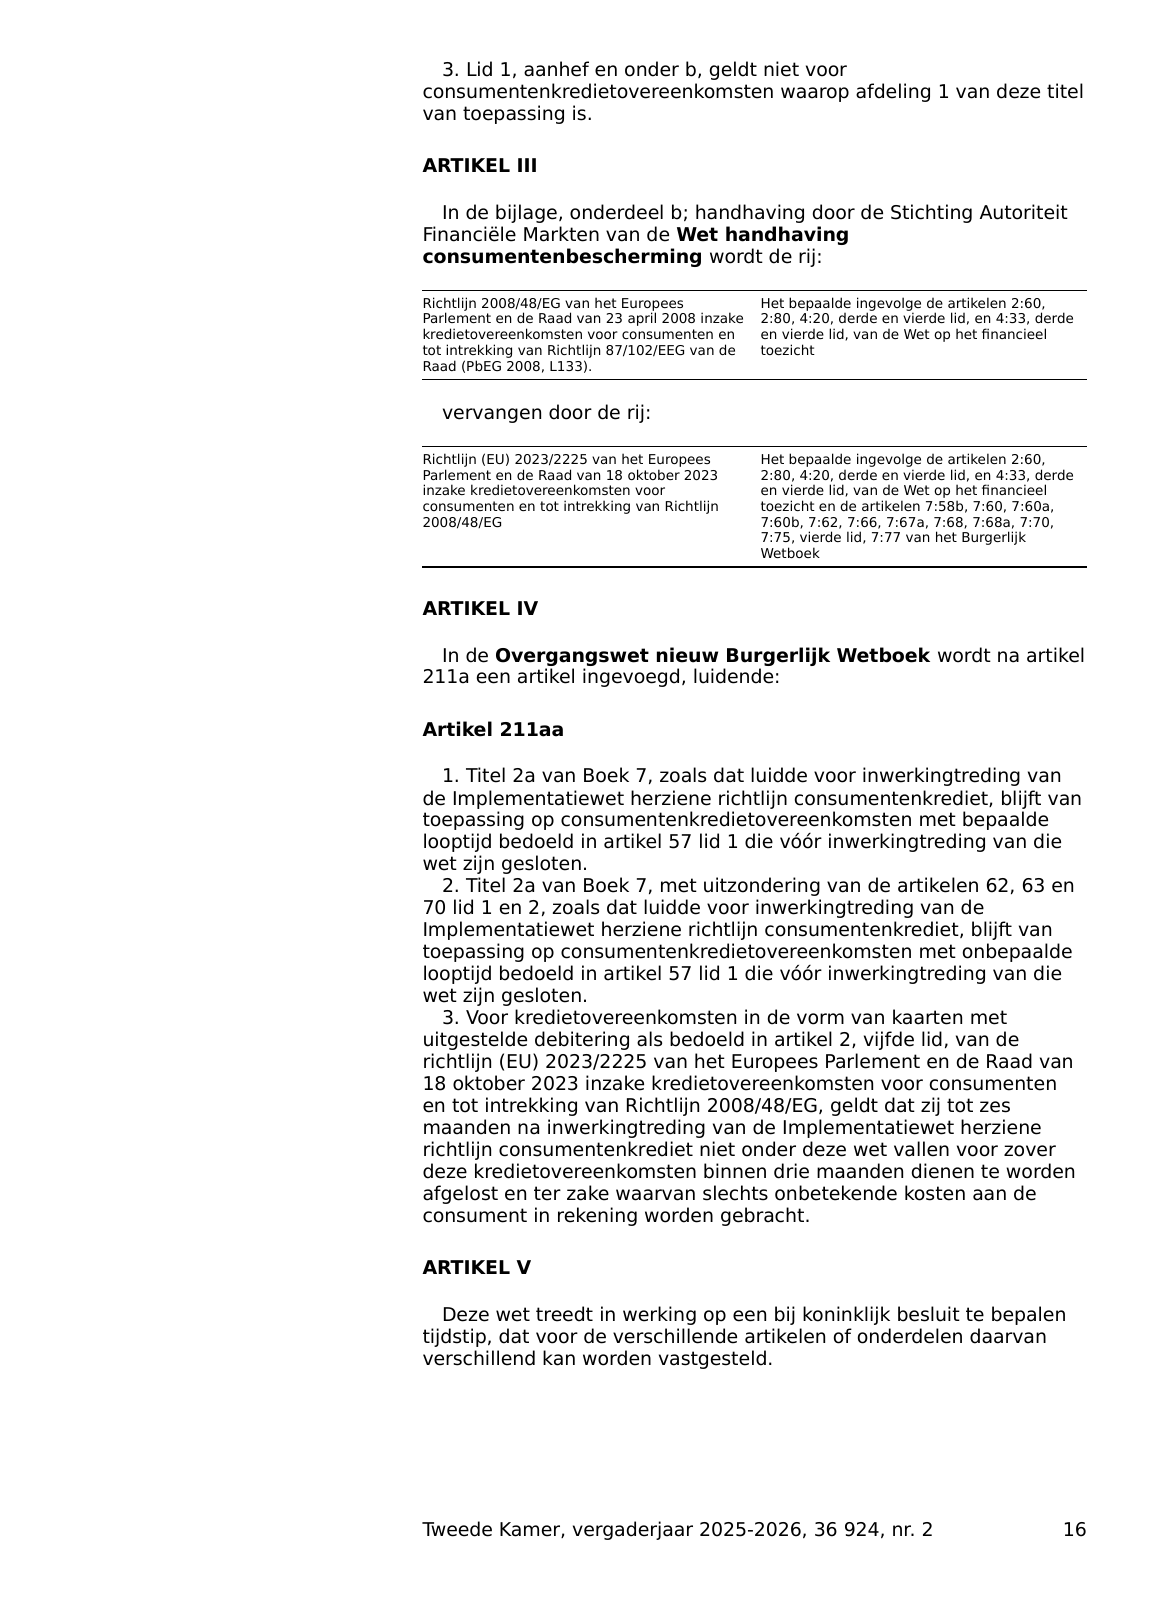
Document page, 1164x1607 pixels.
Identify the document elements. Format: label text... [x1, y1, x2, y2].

subtitle ARTIKEL IV [422, 597, 1087, 619]
text 2. Titel 2a van Boek 7, met uitzondering van de artikelen 62, 63 en 70 lid 1 en 2, zoals dat luidde voor inwerkingtreding van de Implementatiewet herziene richtlijn consumentenkrediet, blijft van toepassing op consumentenkredietovereenkomsten met onbepaalde looptijd bedoeld in artikel 57 lid 1 die vóór inwerkingtreding van die wet zijn gesloten. [422, 875, 1087, 1007]
subtitle ARTIKEL III [422, 155, 1087, 177]
text Deze wet treedt in werking op een bij koninklijk besluit te bepalen tijdstip, dat voor de verschillende artikelen of onderdelen daarvan verschillend kan worden vastgesteld. [422, 1304, 1087, 1370]
subtitle Artikel 211aa [422, 718, 1087, 740]
text vervangen door de rij: [422, 402, 1087, 424]
table_header Richtlijn (EU) 2023/2225 van het Europees Parlement en de Raad van 18 oktober 2023 inzake kredietovereenkomsten voor consumenten en tot intrekking van Richtlijn 2008/48/EG [422, 447, 754, 566]
text 3. Lid 1, aanhef en onder b, geldt niet voor consumentenkredietovereenkomsten waarop afdeling 1 van deze titel van toepassing is. [422, 59, 1087, 125]
text In de Overgangswet nieuw Burgerlijk Wetboek wordt na artikel 211a een artikel ingevoegd, luidende: [422, 644, 1087, 688]
text 1. Titel 2a van Boek 7, zoals dat luidde voor inwerkingtreding van de Implementatiewet herziene richtlijn consumentenkrediet, blijft van toepassing op consumentenkredietovereenkomsten met bepaalde looptijd bedoeld in artikel 57 lid 1 die vóór inwerkingtreding van die wet zijn gesloten. [422, 765, 1087, 875]
subtitle ARTIKEL V [422, 1257, 1087, 1279]
table_header Het bepaalde ingevolge de artikelen 2:60, 2:80, 4:20, derde en vierde lid, en 4:33, derde en vierde lid, van de Wet op het financieel toezicht [754, 291, 1087, 379]
table_header Richtlijn 2008/48/EG van het Europees Parlement en de Raad van 23 april 2008 inzake kredietovereenkomsten voor consumenten en tot intrekking van Richtlijn 87/102/EEG van de Raad (PbEG 2008, L133). [422, 291, 754, 379]
table_header Het bepaalde ingevolge de artikelen 2:60, 2:80, 4:20, derde en vierde lid, en 4:33, derde en vierde lid, van de Wet op het financieel toezicht en de artikelen 7:58b, 7:60, 7:60a, 7:60b, 7:62, 7:66, 7:67a, 7:68, 7:68a, 7:70, 7:75, vierde lid, 7:77 van het Burgerlijk Wetboek [754, 447, 1087, 566]
text In de bijlage, onderdeel b; handhaving door de Stichting Autoriteit Financiële Markten van de Wet handhaving consumentenbescherming wordt de rij: [422, 202, 1087, 268]
text 3. Voor kredietovereenkomsten in de vorm van kaarten met uitgestelde debitering als bedoeld in artikel 2, vijfde lid, van de richtlijn (EU) 2023/2225 van het Europees Parlement en de Raad van 18 oktober 2023 inzake kredietovereenkomsten voor consumenten en tot intrekking van Richtlijn 2008/48/EG, geldt dat zij tot zes maanden na inwerkingtreding van de Implementatiewet herziene richtlijn consumentenkrediet niet onder deze wet vallen voor zover deze kredietovereenkomsten binnen drie maanden dienen te worden afgelost en ter zake waarvan slechts onbetekende kosten aan de consument in rekening worden gebracht. [422, 1007, 1087, 1227]
